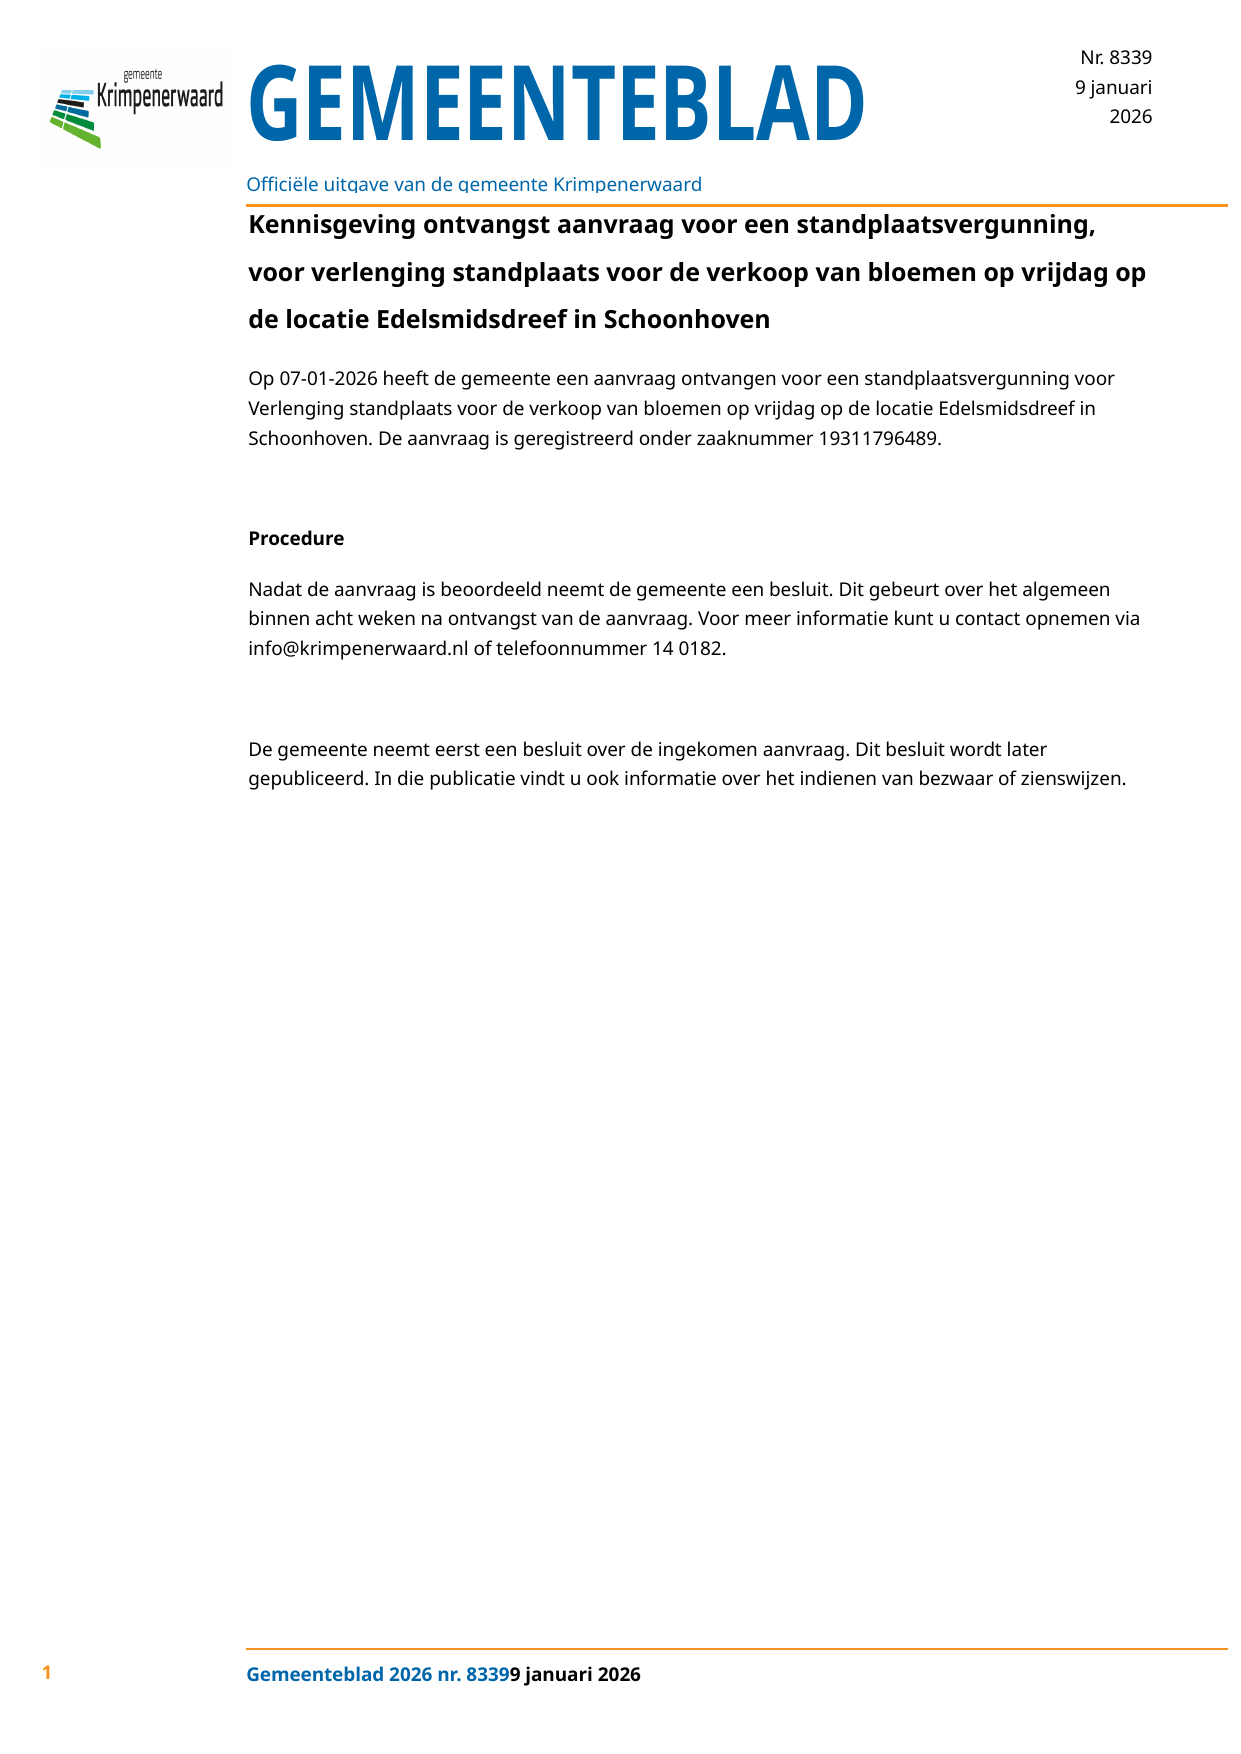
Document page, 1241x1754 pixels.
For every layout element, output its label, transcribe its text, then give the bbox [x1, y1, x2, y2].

text Kennisgeving ontvangst aanvraag voor een standplaatsvergunning, voor verlenging standplaats voor de verkoop van bloemen op vrijdag op de locatie Edelsmidsdreef in Schoonhoven [248, 207, 1152, 336]
text Procedure [248, 526, 1152, 551]
text Nadat de aanvraag is beoordeeld neemt de gemeente een besluit. Dit gebeurt over het algemeen binnen acht weken na ontvangst van de aanvraag. Voor meer informatie kunt u contact opnemen via info@krimpenerwaard.nl of telefoonnummer 14 0182. [248, 576, 1152, 661]
text De gemeente neemt eerst een besluit over de ingekomen aanvraag. Dit besluit wordt later gepubliceerd. In die publicatie vindt u ook informatie over het indienen van bezwaar of zienswijzen. [248, 736, 1152, 791]
picture [41, 47, 231, 172]
text Op 07-01-2026 heeft de gemeente een aanvraag ontvangen voor een standplaatsvergunning voor Verlenging standplaats voor de verkoop van bloemen op vrijdag op de locatie Edelsmidsdreef in Schoonhoven. De aanvraag is geregistreerd onder zaaknummer 19311796489. [248, 366, 1152, 450]
